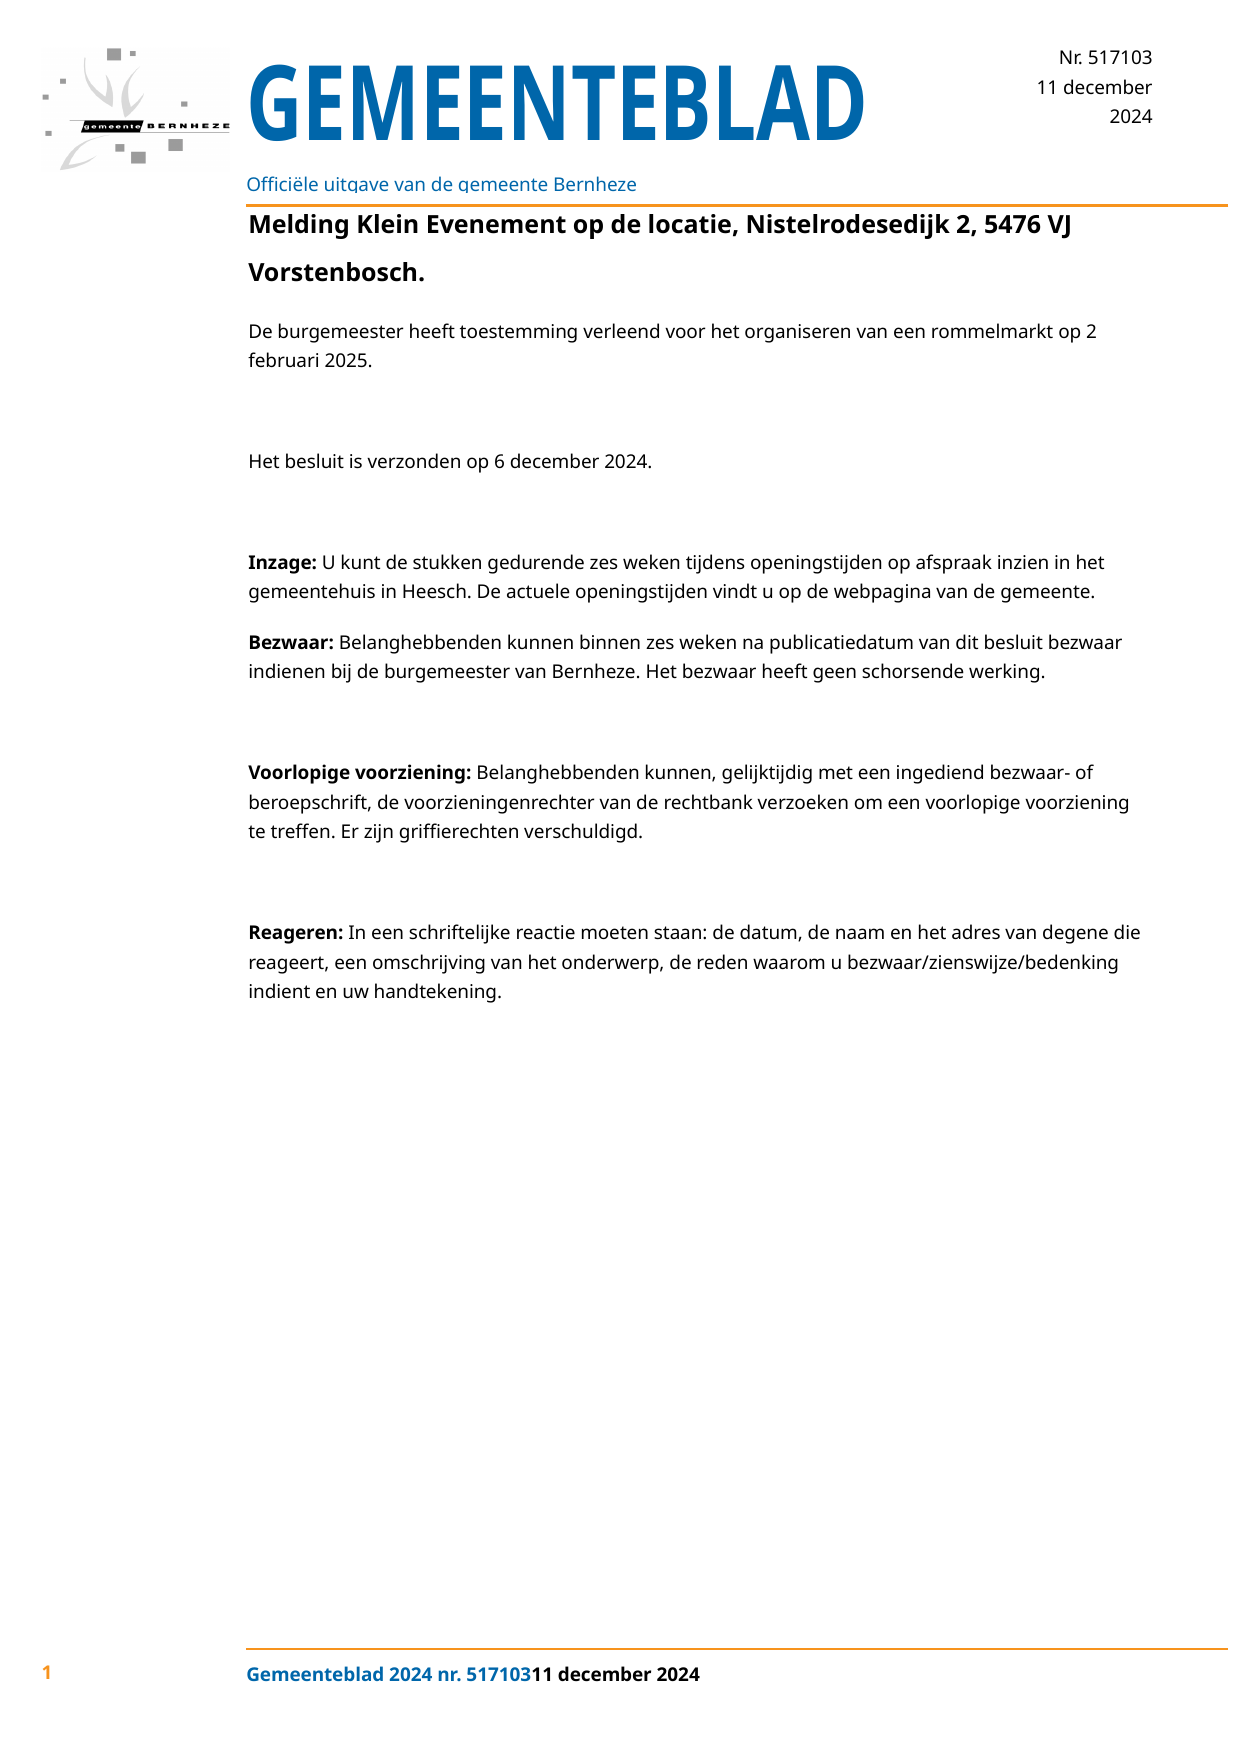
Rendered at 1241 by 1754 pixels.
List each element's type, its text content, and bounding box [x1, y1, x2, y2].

picture [41, 47, 231, 172]
text Voorlopige voorziening: Belanghebbenden kunnen, gelijktijdig met een ingediend bezwaar- of beroepschrift, de voorzieningenrechter van de rechtbank verzoeken om een voorlopige voorziening te treffen. Er zijn griffierechten verschuldigd. [248, 759, 1152, 844]
text De burgemeester heeft toestemming verleend voor het organiseren van een rommelmarkt op 2 februari 2025. [248, 318, 1152, 373]
text Inzage: U kunt de stukken gedurende zes weken tijdens openingstijden op afspraak inzien in het gemeentehuis in Heesch. De actuele openingstijden vindt u op de webpagina van de gemeente. [248, 549, 1152, 604]
text Reageren: In een schriftelijke reactie moeten staan: de datum, de naam en het adres van degene die reageert, een omschrijving van het onderwerp, de reden waarom u bezwaar/zienswijze/bedenking indient en uw handtekening. [248, 919, 1152, 1004]
text Bezwaar: Belanghebbenden kunnen binnen zes weken na publicatiedatum van dit besluit bezwaar indienen bij de burgemeester van Bernheze. Het bezwaar heeft geen schorsende werking. [248, 629, 1152, 684]
text Melding Klein Evenement op de locatie, Nistelrodesedijk 2, 5476 VJ Vorstenbosch. [248, 207, 1152, 288]
text Het besluit is verzonden op 6 december 2024. [248, 448, 1152, 474]
